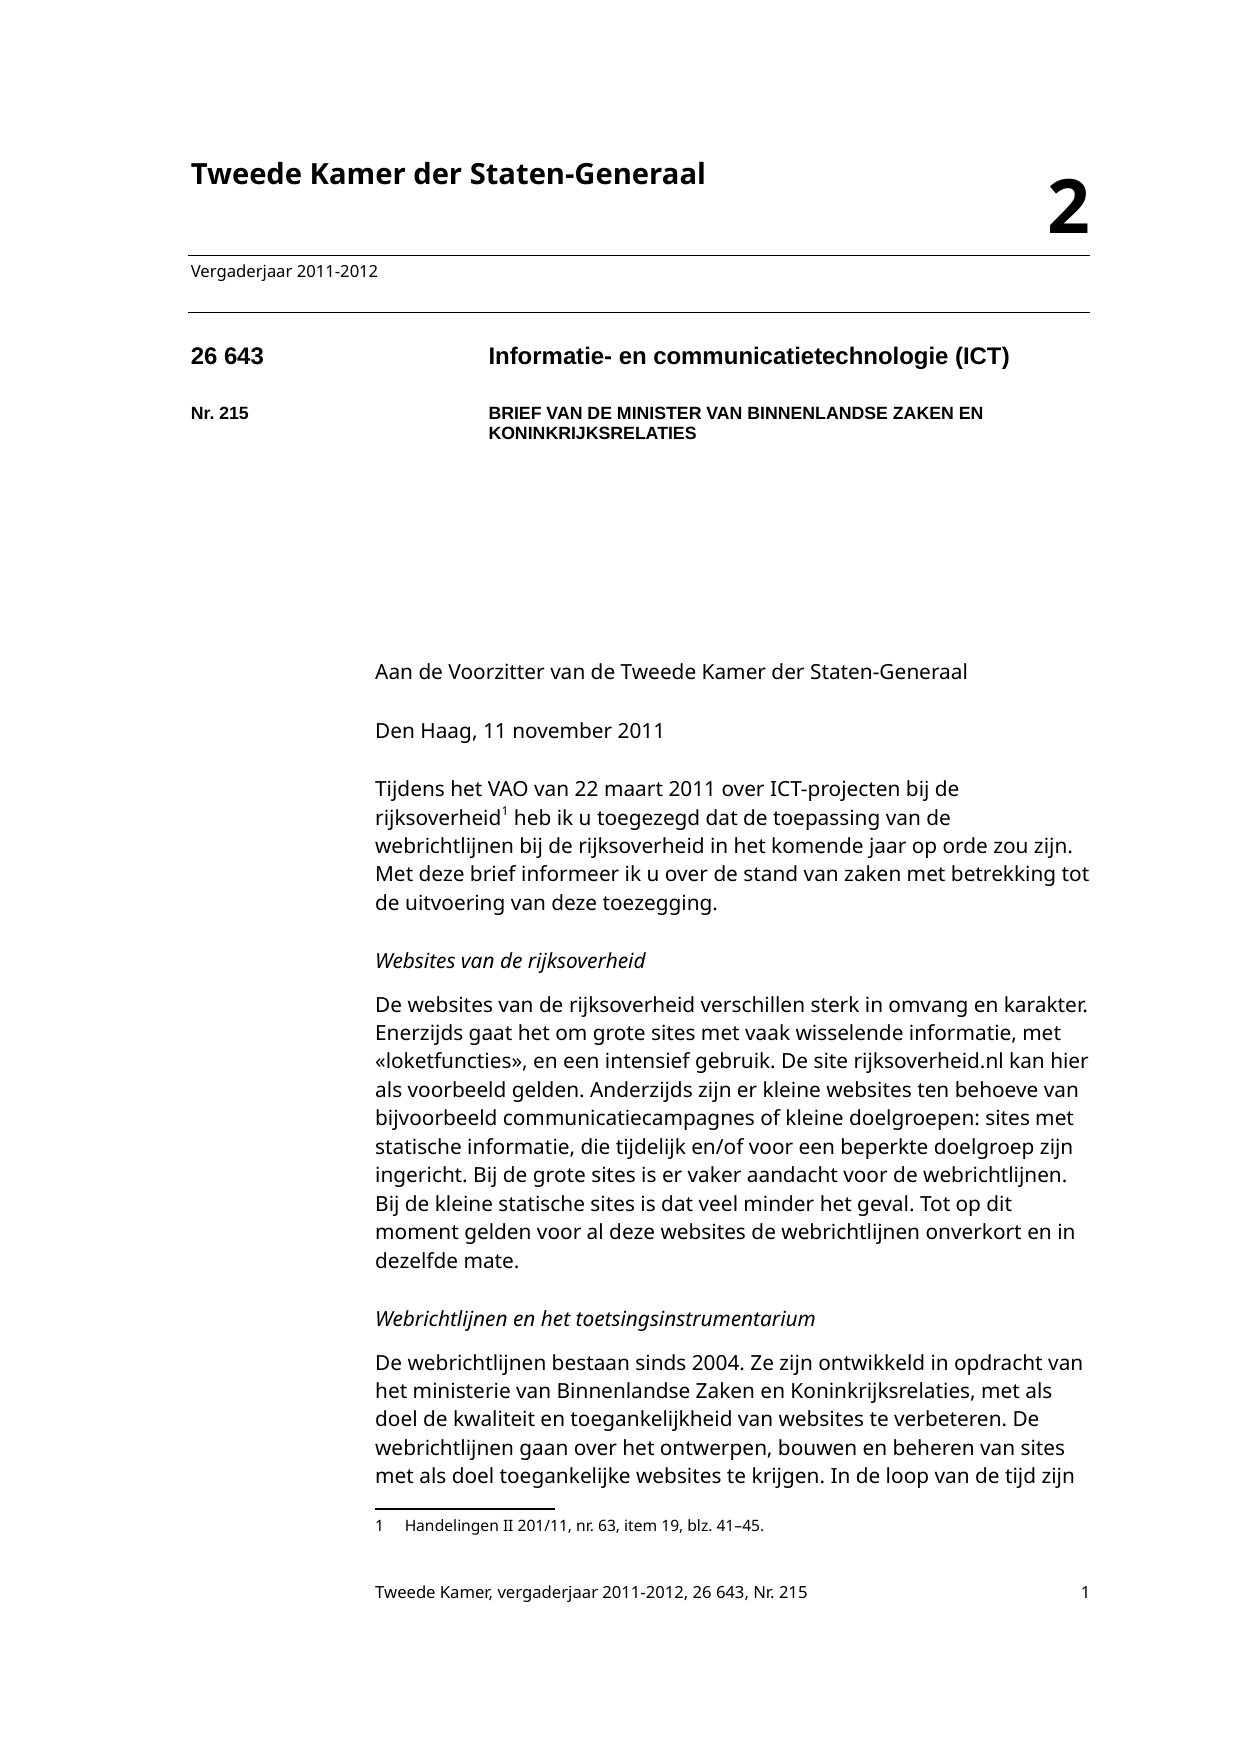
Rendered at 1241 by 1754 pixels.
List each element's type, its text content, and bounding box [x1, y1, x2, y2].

table_header 2 [910, 150, 1090, 255]
table_cell Vergaderjaar 2011-2012 [188, 256, 485, 312]
table_header Tweede Kamer der Staten-Generaal [188, 150, 909, 255]
table_cell 26 643 [188, 339, 485, 399]
text Aan de Voorzitter van de Tweede Kamer der Staten-Generaal [375, 657, 1090, 686]
text De websites van de rijksoverheid verschillen sterk in omvang en karakter. Enerzijds gaat het om grote sites met vaak wisselende informatie, met «loketfuncties», en een intensief gebruik. De site rijksoverheid.nl kan hier als voorbeeld gelden. Anderzijds zijn er kleine websites ten behoeve van bijvoorbeeld communicatiecampagnes of kleine doelgroepen: sites met statische informatie, die tijdelijk en/of voor een beperkte doelgroep zijn ingericht. Bij de grote sites is er vaker aandacht voor de webrichtlijnen. Bij de kleine statische sites is dat veel minder het geval. Tot op dit moment gelden voor al deze websites de webrichtlijnen onverkort en in dezelfde mate. [375, 990, 1090, 1274]
text Den Haag, 11 november 2011 [375, 716, 1090, 744]
table_cell Nr. 215 [188, 399, 485, 539]
table_cell Informatie- en communicatietechnologie (ICT) [485, 339, 1090, 399]
table_cell [188, 313, 485, 339]
text Webrichtlijnen en het toetsingsinstrumentarium [375, 1304, 1090, 1333]
text Handelingen II 201/11, nr. 63, item 19, blz. 41–45. [375, 1508, 1090, 1536]
text Websites van de rijksoverheid [375, 946, 1090, 975]
text Tijdens het VAO van 22 maart 2011 over ICT-projecten bij de rijksoverheid heb ik u toegezegd dat de toepassing van de webrichtlijnen bij de rijksoverheid in het komende jaar op orde zou zijn. Met deze brief informeer ik u over de stand van zaken met betrekking tot de uitvoering van deze toezegging. [375, 774, 1090, 916]
table_cell BRIEF VAN DE MINISTER VAN BINNENLANDSE ZAKEN EN KONINKRIJKSRELATIES [485, 399, 1090, 539]
table_cell [485, 313, 1090, 339]
table_cell [485, 256, 1090, 312]
text De webrichtlijnen bestaan sinds 2004. Ze zijn ontwikkeld in opdracht van het ministerie van Binnenlandse Zaken en Koninkrijksrelaties, met als doel de kwaliteit en toegankelijkheid van websites te verbeteren. De webrichtlijnen gaan over het ontwerpen, bouwen en beheren van sites met als doel toegankelijke websites te krijgen. In de loop van de tijd zijn [375, 1348, 1090, 1490]
